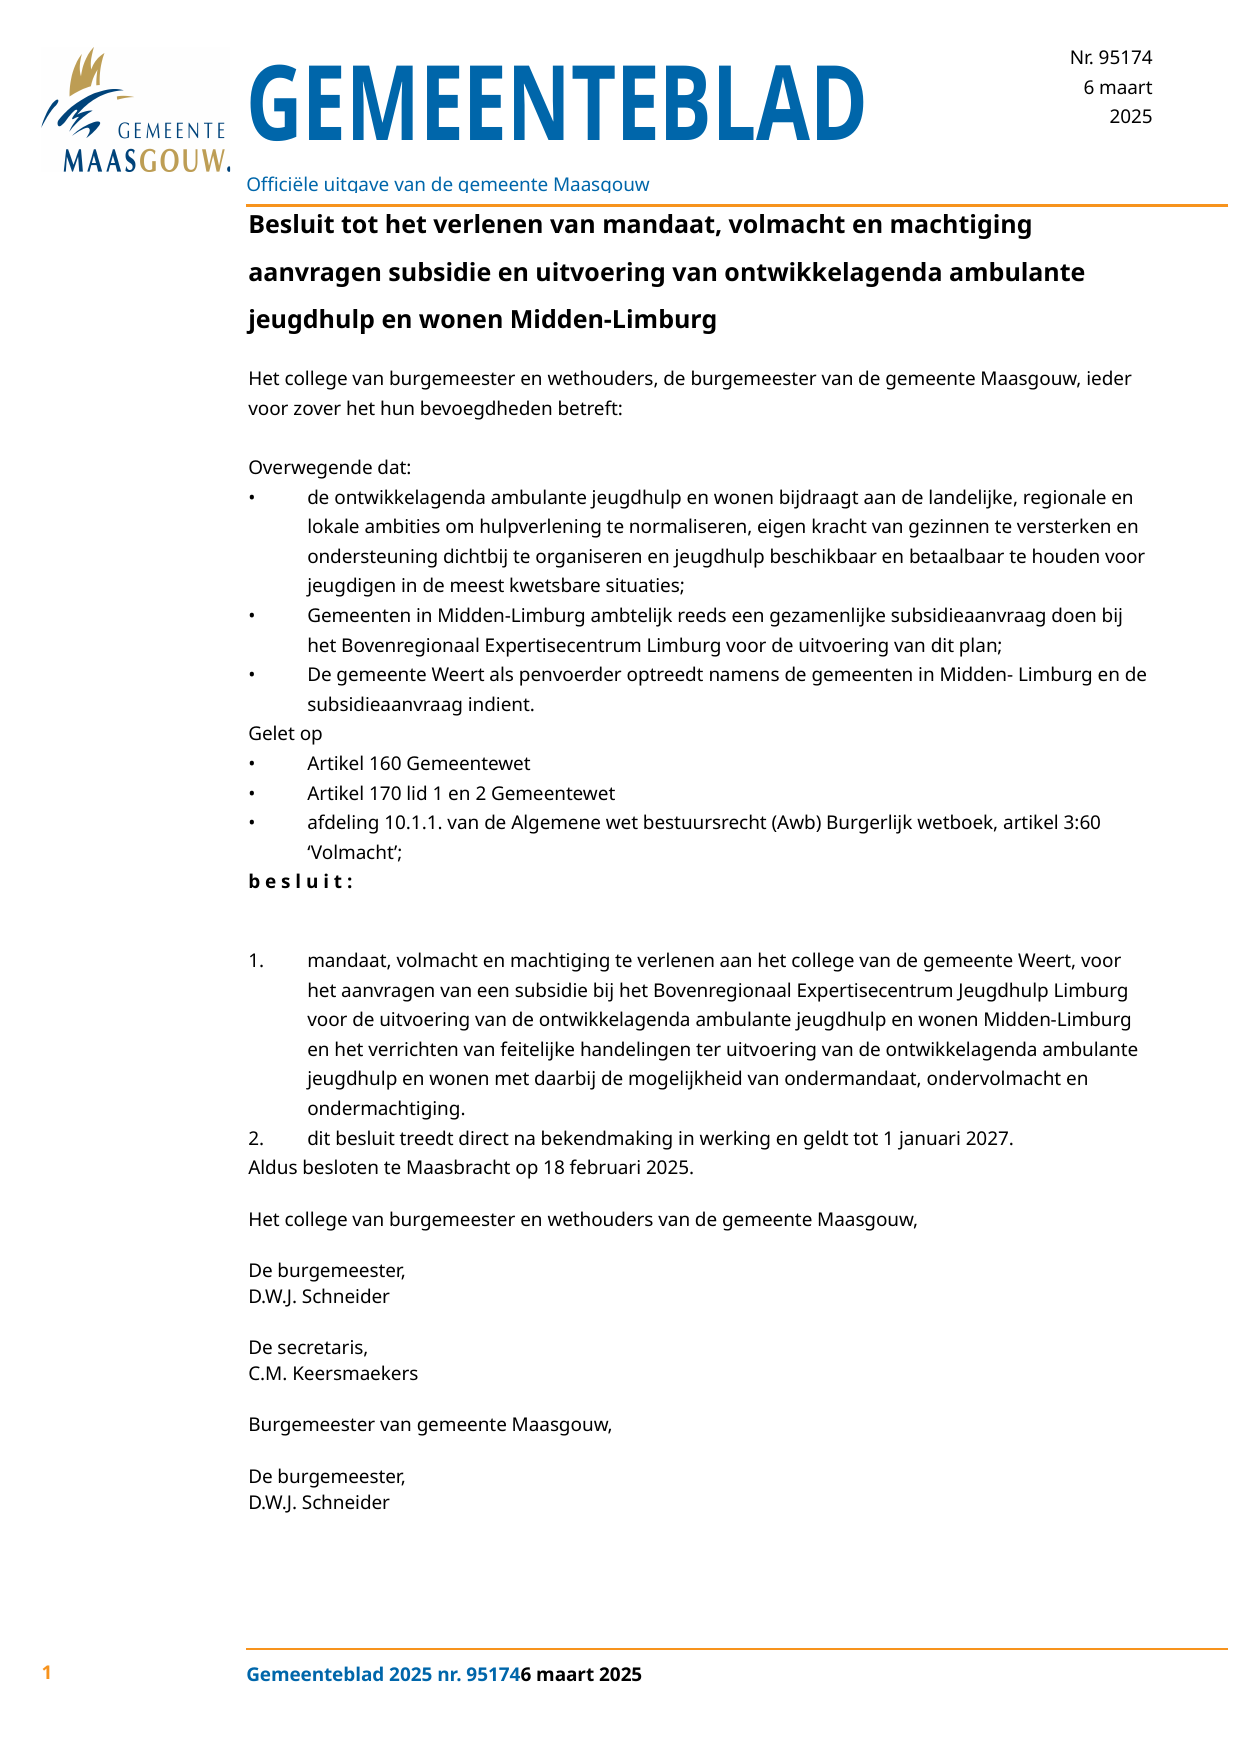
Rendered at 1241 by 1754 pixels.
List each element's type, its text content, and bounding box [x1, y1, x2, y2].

list afdeling 10.1.1. van de Algemene wet bestuursrecht (Awb) Burgerlijk wetboek, artikel 3:60 ‘Volmacht’; [248, 809, 1152, 864]
text Burgemeester van gemeente Maasgouw, [248, 1412, 1152, 1437]
list de ontwikkelagenda ambulante jeugdhulp en wonen bijdraagt aan de landelijke, regionale en lokale ambities om hulpverlening te normaliseren, eigen kracht van gezinnen te versterken en ondersteuning dichtbij te organiseren en jeugdhulp beschikbaar en betaalbaar te houden voor jeugdigen in de meest kwetsbare situaties; [248, 484, 1152, 598]
text Besluit tot het verlenen van mandaat, volmacht en machtiging aanvragen subsidie en uitvoering van ontwikkelagenda ambulante jeugdhulp en wonen Midden-Limburg [248, 207, 1152, 336]
text D.W.J. Schneider [248, 1283, 1152, 1309]
list Artikel 170 lid 1 en 2 Gemeentewet [248, 780, 1152, 805]
text Gelet op [248, 721, 1152, 746]
text Het college van burgemeester en wethouders, de burgemeester van de gemeente Maasgouw, ieder voor zover het hun bevoegdheden betreft: [248, 366, 1152, 421]
text D.W.J. Schneider [248, 1489, 1152, 1514]
text De burgemeester, [248, 1463, 1152, 1489]
list De gemeente Weert als penvoerder optreedt namens de gemeenten in Midden- Limburg en de subsidieaanvraag indient. [248, 661, 1152, 717]
list Gemeenten in Midden-Limburg ambtelijk reeds een gezamenlijke subsidieaanvraag doen bij het Bovenregionaal Expertisecentrum Limburg voor de uitvoering van dit plan; [248, 602, 1152, 657]
text b e s l u i t : [248, 868, 1152, 894]
text Overwegende dat: [248, 454, 1152, 480]
text Het college van burgemeester en wethouders van de gemeente Maasgouw, [248, 1206, 1152, 1232]
text Aldus besloten te Maasbracht op 18 februari 2025. [248, 1154, 1152, 1180]
list Artikel 160 Gemeentewet [248, 750, 1152, 776]
list dit besluit treedt direct na bekendmaking in werking en geldt tot 1 januari 2027. [248, 1125, 1152, 1151]
text De secretaris, [248, 1334, 1152, 1360]
list mandaat, volmacht en machtiging te verlenen aan het college van de gemeente Weert, voor het aanvragen van een subsidie bij het Bovenregionaal Expertisecentrum Jeugdhulp Limburg voor de uitvoering van de ontwikkelagenda ambulante jeugdhulp en wonen Midden-Limburg en het verrichten van feitelijke handelingen ter uitvoering van de ontwikkelagenda ambulante jeugdhulp en wonen met daarbij de mogelijkheid van ondermandaat, ondervolmacht en ondermachtiging. [248, 947, 1152, 1121]
picture [41, 47, 231, 172]
text De burgemeester, [248, 1257, 1152, 1283]
text C.M. Keersmaekers [248, 1360, 1152, 1386]
